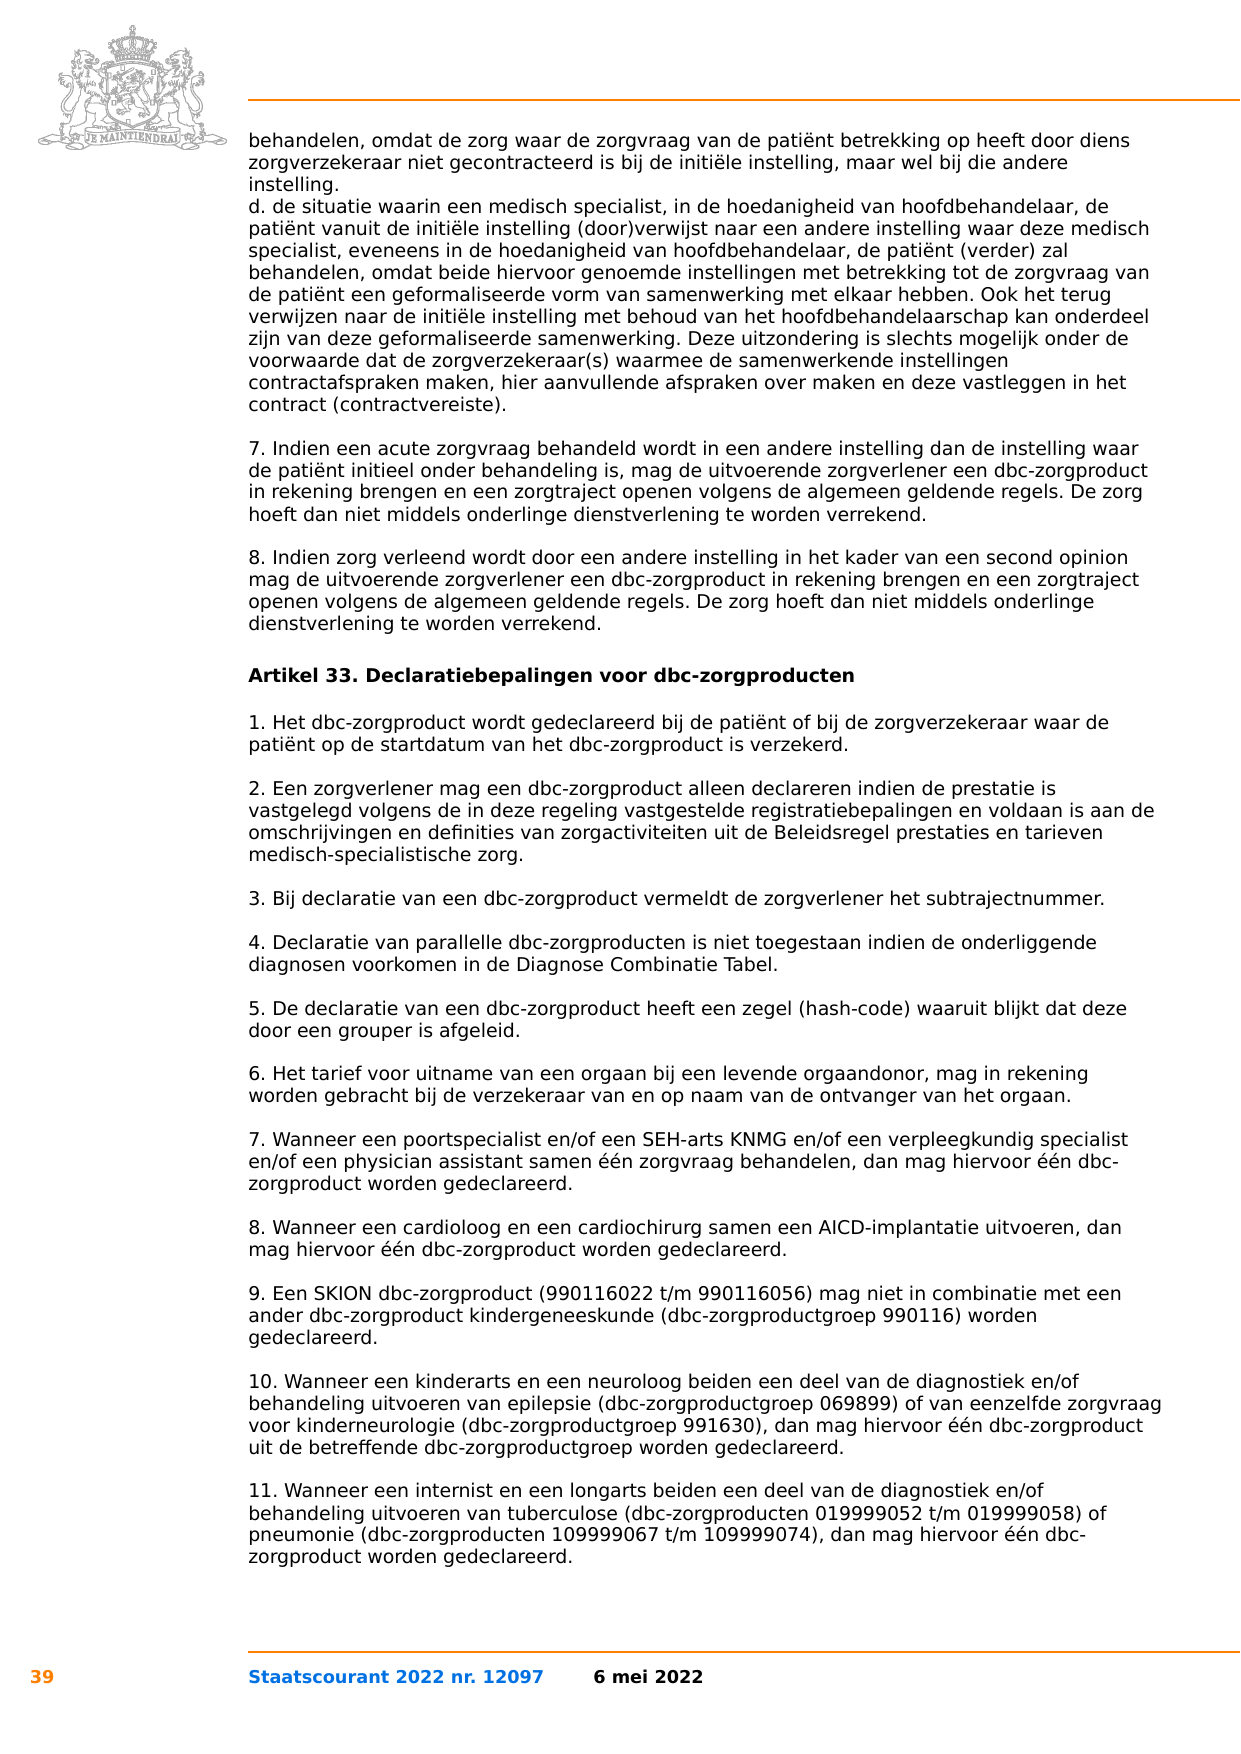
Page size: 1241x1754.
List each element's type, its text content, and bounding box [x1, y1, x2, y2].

text 11. Wanneer een internist en een longarts beiden een deel van de diagnostiek en/of behandeling uitvoeren van tuberculose (dbc-zorgproducten 019999052 t/m 019999058) of pneumonie (dbc-zorgproducten 109999067 t/m 109999074), dan mag hiervoor één dbc-zorgproduct worden gedeclareerd. [248, 1480, 1163, 1568]
text d. de situatie waarin een medisch specialist, in de hoedanigheid van hoofdbehandelaar, de patiënt vanuit de initiële instelling (door)verwijst naar een andere instelling waar deze medisch specialist, eveneens in de hoedanigheid van hoofdbehandelaar, de patiënt (verder) zal behandelen, omdat beide hiervoor genoemde instellingen met betrekking tot de zorgvraag van de patiënt een geformaliseerde vorm van samenwerking met elkaar hebben. Ook het terug verwijzen naar de initiële instelling met behoud van het hoofdbehandelaarschap kan onderdeel zijn van deze geformaliseerde samenwerking. Deze uitzondering is slechts mogelijk onder de voorwaarde dat de zorgverzekeraar(s) waarmee de samenwerkende instellingen contractafspraken maken, hier aanvullende afspraken over maken en deze vastleggen in het contract (contractvereiste). [248, 196, 1163, 416]
text 2. Een zorgverlener mag een dbc-zorgproduct alleen declareren indien de prestatie is vastgelegd volgens de in deze regeling vastgestelde registratiebepalingen en voldaan is aan de omschrijvingen en definities van zorgactiviteiten uit de Beleidsregel prestaties en tarieven medisch-specialistische zorg. [248, 778, 1163, 866]
text 5. De declaratie van een dbc-zorgproduct heeft een zegel (hash-code) waaruit blijkt dat deze door een grouper is afgeleid. [248, 997, 1163, 1041]
text 3. Bij declaratie van een dbc-zorgproduct vermeldt de zorgverlener het subtrajectnummer. [248, 888, 1163, 910]
text 7. Wanneer een poortspecialist en/of een SEH-arts KNMG en/of een verpleegkundig specialist en/of een physician assistant samen één zorgvraag behandelen, dan mag hiervoor één dbc-zorgproduct worden gedeclareerd. [248, 1129, 1163, 1195]
text 10. Wanneer een kinderarts en een neuroloog beiden een deel van de diagnostiek en/of behandeling uitvoeren van epilepsie (dbc-zorgproductgroep 069899) of van eenzelfde zorgvraag voor kinderneurologie (dbc-zorgproductgroep 991630), dan mag hiervoor één dbc-zorgproduct uit de betreffende dbc-zorgproductgroep worden gedeclareerd. [248, 1371, 1163, 1458]
text 8. Indien zorg verleend wordt door een andere instelling in het kader van een second opinion mag de uitvoerende zorgverlener een dbc-zorgproduct in rekening brengen en een zorgtraject openen volgens de algemeen geldende regels. De zorg hoeft dan niet middels onderlinge dienstverlening te worden verrekend. [248, 547, 1163, 635]
text 8. Wanneer een cardioloog en een cardiochirurg samen een AICD-implantatie uitvoeren, dan mag hiervoor één dbc-zorgproduct worden gedeclareerd. [248, 1217, 1163, 1261]
text 4. Declaratie van parallelle dbc-zorgproducten is niet toegestaan indien de onderliggende diagnosen voorkomen in de Diagnose Combinatie Tabel. [248, 932, 1163, 976]
subtitle Artikel 33. Declaratiebepalingen voor dbc-zorgproducten [248, 665, 1163, 687]
text 1. Het dbc-zorgproduct wordt gedeclareerd bij de patiënt of bij de zorgverzekeraar waar de patiënt op de startdatum van het dbc-zorgproduct is verzekerd. [248, 712, 1163, 756]
text behandelen, omdat de zorg waar de zorgvraag van de patiënt betrekking op heeft door diens zorgverzekeraar niet gecontracteerd is bij de initiële instelling, maar wel bij die andere instelling. [248, 130, 1163, 196]
text 6. Het tarief voor uitname van een orgaan bij een levende orgaandonor, mag in rekening worden gebracht bij de verzekeraar van en op naam van de ontvanger van het orgaan. [248, 1063, 1163, 1107]
picture [38, 25, 227, 150]
text 7. Indien een acute zorgvraag behandeld wordt in een andere instelling dan de instelling waar de patiënt initieel onder behandeling is, mag de uitvoerende zorgverlener een dbc-zorgproduct in rekening brengen en een zorgtraject openen volgens de algemeen geldende regels. De zorg hoeft dan niet middels onderlinge dienstverlening te worden verrekend. [248, 437, 1163, 525]
text 9. Een SKION dbc-zorgproduct (990116022 t/m 990116056) mag niet in combinatie met een ander dbc-zorgproduct kindergeneeskunde (dbc-zorgproductgroep 990116) worden gedeclareerd. [248, 1283, 1163, 1349]
